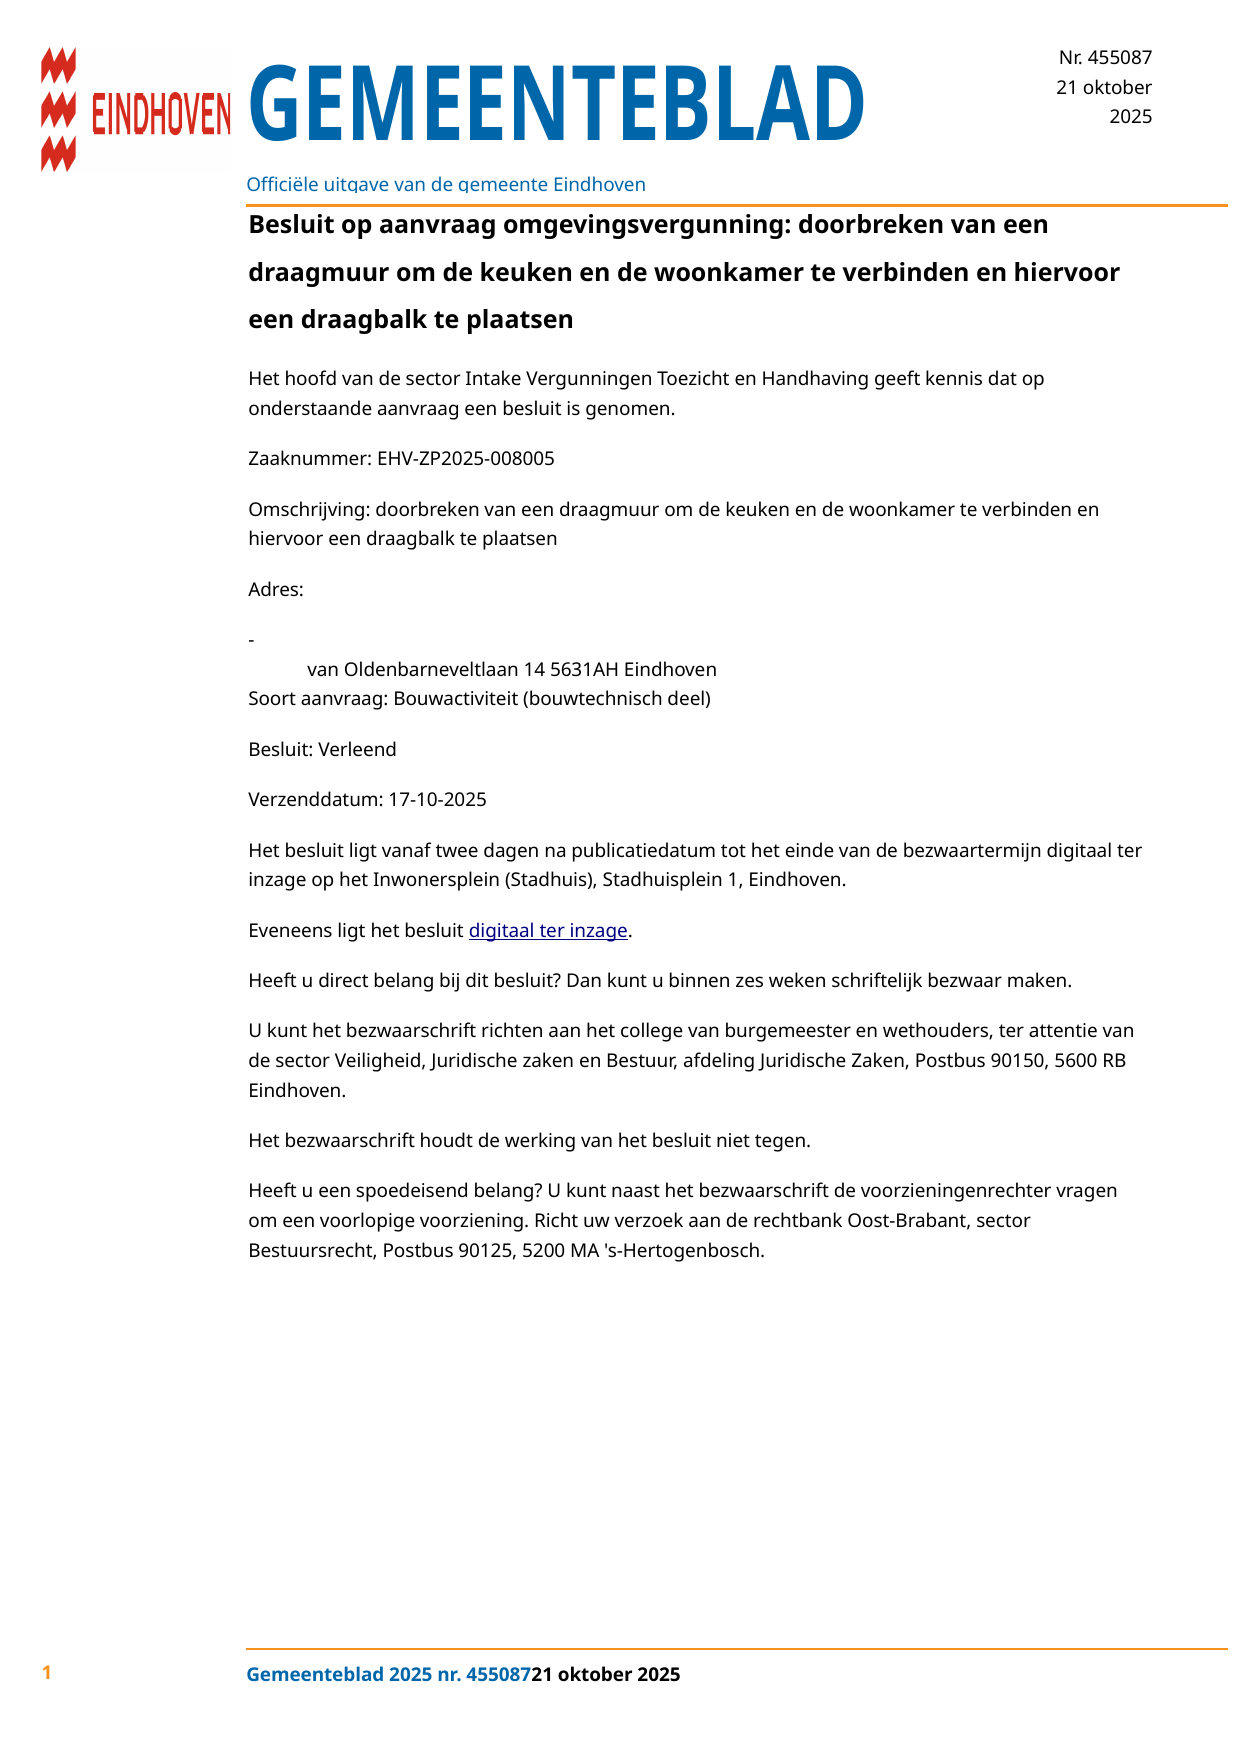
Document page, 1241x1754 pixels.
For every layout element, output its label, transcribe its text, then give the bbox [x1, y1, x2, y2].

list van Oldenbarneveltlaan 14 5631AH Eindhoven [248, 656, 1152, 682]
text Heeft u direct belang bij dit besluit? Dan kunt u binnen zes weken schriftelijk bezwaar maken. [248, 967, 1152, 993]
text Het bezwaarschrift houdt de werking van het besluit niet tegen. [248, 1127, 1152, 1153]
text Omschrijving: doorbreken van een draagmuur om de keuken en de woonkamer te verbinden en hiervoor een draagbalk te plaatsen [248, 496, 1152, 551]
text Heeft u een spoedeisend belang? U kunt naast het bezwaarschrift de voorzieningenrechter vragen om een voorlopige voorziening. Richt uw verzoek aan de rechtbank Oost-Brabant, sector Bestuursrecht, Postbus 90125, 5200 MA 's-Hertogenbosch. [248, 1178, 1152, 1262]
picture [41, 47, 231, 172]
text Verzenddatum: 17-10-2025 [248, 786, 1152, 812]
text Het besluit ligt vanaf twee dagen na publicatiedatum tot het einde van de bezwaartermijn digitaal ter inzage op het Inwonersplein (Stadhuis), Stadhuisplein 1, Eindhoven. [248, 837, 1152, 892]
text Eveneens ligt het besluit digitaal ter inzage. [248, 917, 1152, 942]
text Soort aanvraag: Bouwactiviteit (bouwtechnisch deel) [248, 686, 1152, 711]
text Zaaknummer: EHV-ZP2025-008005 [248, 446, 1152, 471]
text Adres: [248, 576, 1152, 602]
text U kunt het bezwaarschrift richten aan het college van burgemeester en wethouders, ter attentie van de sector Veiligheid, Juridische zaken en Bestuur, afdeling Juridische Zaken, Postbus 90150, 5600 RB Eindhoven. [248, 1018, 1152, 1102]
text Besluit: Verleend [248, 736, 1152, 762]
text Besluit op aanvraag omgevingsvergunning: doorbreken van een draagmuur om de keuken en de woonkamer te verbinden en hiervoor een draagbalk te plaatsen [248, 207, 1152, 336]
text Het hoofd van de sector Intake Vergunningen Toezicht en Handhaving geeft kennis dat op onderstaande aanvraag een besluit is genomen. [248, 366, 1152, 421]
